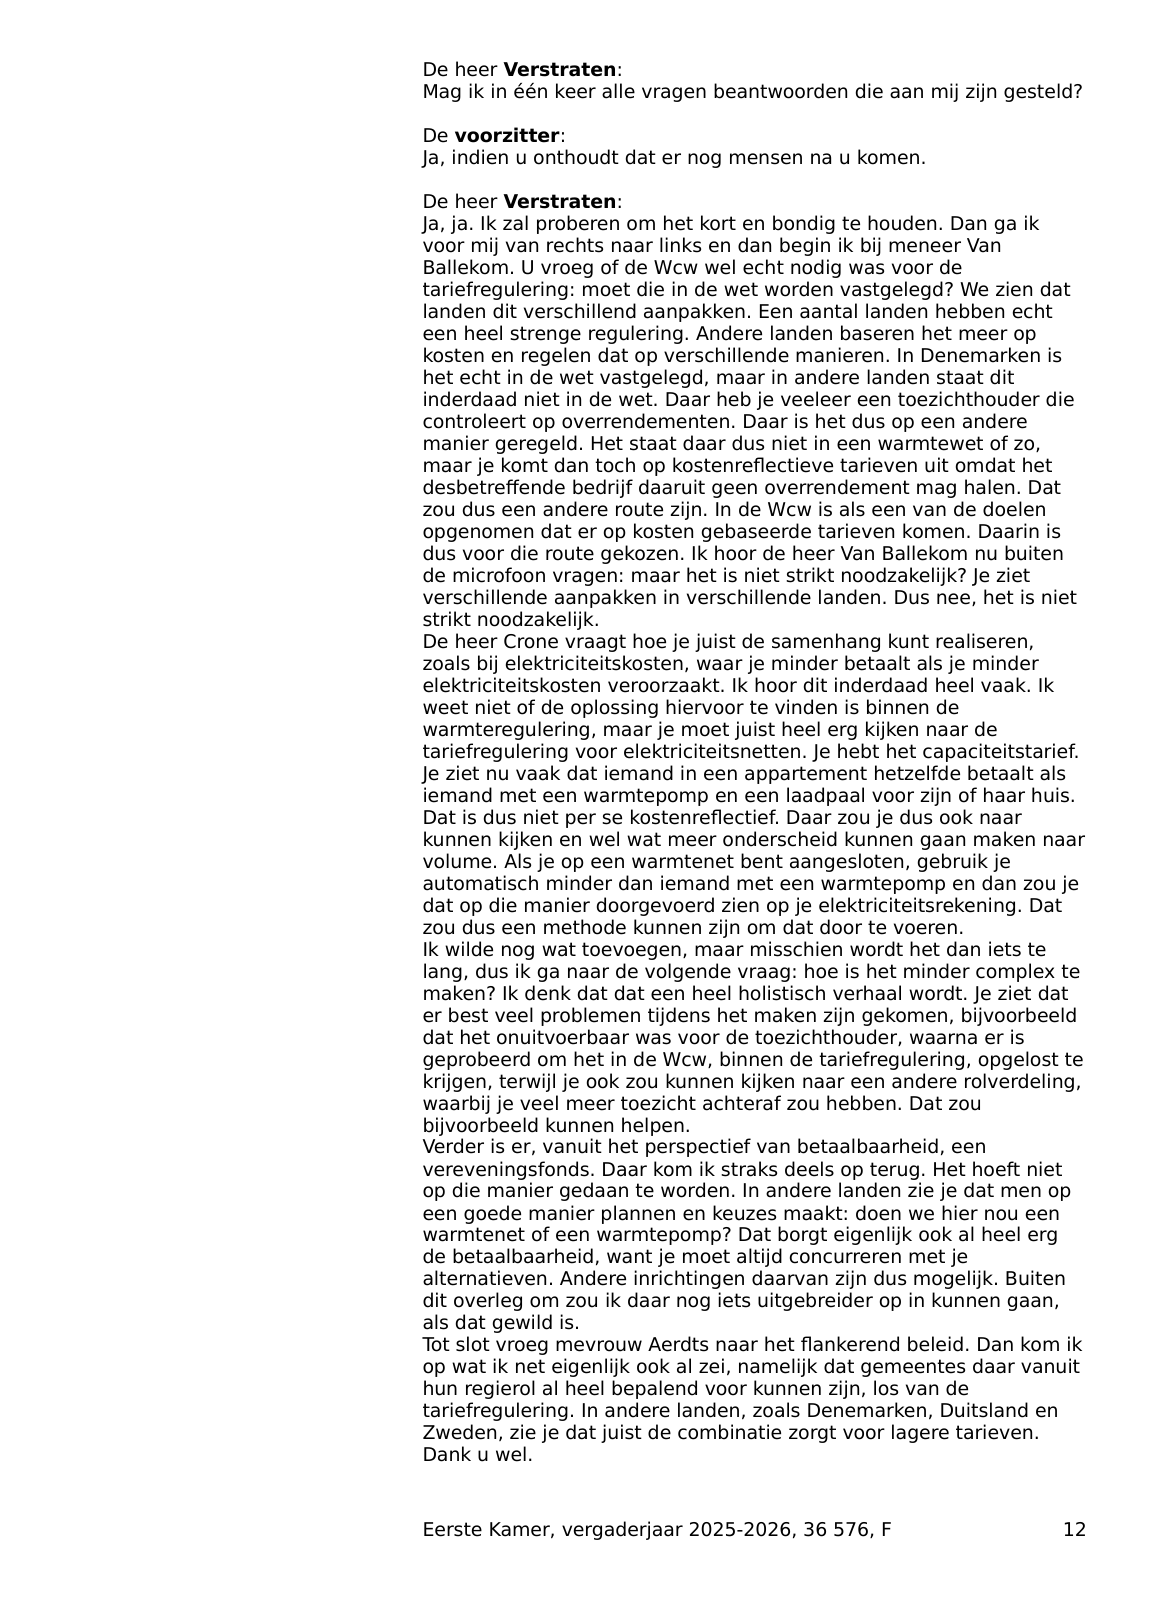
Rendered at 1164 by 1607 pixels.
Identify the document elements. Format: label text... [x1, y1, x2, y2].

text Ja, ja. Ik zal proberen om het kort en bondig te houden. Dan ga ik voor mij van rechts naar links en dan begin ik bij meneer Van Ballekom. U vroeg of de Wcw wel echt nodig was voor de tariefregulering: moet die in de wet worden vastgelegd? We zien dat landen dit verschillend aanpakken. Een aantal landen hebben echt een heel strenge regulering. Andere landen baseren het meer op kosten en regelen dat op verschillende manieren. In Denemarken is het echt in de wet vastgelegd, maar in andere landen staat dit inderdaad niet in de wet. Daar heb je veeleer een toezichthouder die controleert op overrendementen. Daar is het dus op een andere manier geregeld. Het staat daar dus niet in een warmtewet of zo, maar je komt dan toch op kostenreflectieve tarieven uit omdat het desbetreffende bedrijf daaruit geen overrendement mag halen. Dat zou dus een andere route zijn. In de Wcw is als een van de doelen opgenomen dat er op kosten gebaseerde tarieven komen. Daarin is dus voor die route gekozen. Ik hoor de heer Van Ballekom nu buiten de microfoon vragen: maar het is niet strikt noodzakelijk? Je ziet verschillende aanpakken in verschillende landen. Dus nee, het is niet strikt noodzakelijk. [422, 213, 1087, 631]
text De heer Crone vraagt hoe je juist de samenhang kunt realiseren, zoals bij elektriciteitskosten, waar je minder betaalt als je minder elektriciteitskosten veroorzaakt. Ik hoor dit inderdaad heel vaak. Ik weet niet of de oplossing hiervoor te vinden is binnen de warmteregulering, maar je moet juist heel erg kijken naar de tariefregulering voor elektriciteitsnetten. Je hebt het capaciteitstarief. Je ziet nu vaak dat iemand in een appartement hetzelfde betaalt als iemand met een warmtepomp en een laadpaal voor zijn of haar huis. Dat is dus niet per se kostenreflectief. Daar zou je dus ook naar kunnen kijken en wel wat meer onderscheid kunnen gaan maken naar volume. Als je op een warmtenet bent aangesloten, gebruik je automatisch minder dan iemand met een warmtepomp en dan zou je dat op die manier doorgevoerd zien op je elektriciteitsrekening. Dat zou dus een methode kunnen zijn om dat door te voeren. [422, 631, 1087, 939]
text Verder is er, vanuit het perspectief van betaalbaarheid, een vereveningsfonds. Daar kom ik straks deels op terug. Het hoeft niet op die manier gedaan te worden. In andere landen zie je dat men op een goede manier plannen en keuzes maakt: doen we hier nou een warmtenet of een warmtepomp? Dat borgt eigenlijk ook al heel erg de betaalbaarheid, want je moet altijd concurreren met je alternatieven. Andere inrichtingen daarvan zijn dus mogelijk. Buiten dit overleg om zou ik daar nog iets uitgebreider op in kunnen gaan, als dat gewild is. [422, 1136, 1087, 1334]
text Tot slot vroeg mevrouw Aerdts naar het flankerend beleid. Dan kom ik op wat ik net eigenlijk ook al zei, namelijk dat gemeentes daar vanuit hun regierol al heel bepalend voor kunnen zijn, los van de tariefregulering. In andere landen, zoals Denemarken, Duitsland en Zweden, zie je dat juist de combinatie zorgt voor lagere tarieven. [422, 1334, 1087, 1444]
text Dank u wel. [422, 1444, 1087, 1466]
text Ja, indien u onthoudt dat er nog mensen na u komen. [422, 147, 1087, 169]
text De heer Verstraten: [422, 191, 1087, 213]
text De heer Verstraten: [422, 59, 1087, 81]
text Ik wilde nog wat toevoegen, maar misschien wordt het dan iets te lang, dus ik ga naar de volgende vraag: hoe is het minder complex te maken? Ik denk dat dat een heel holistisch verhaal wordt. Je ziet dat er best veel problemen tijdens het maken zijn gekomen, bijvoorbeeld dat het onuitvoerbaar was voor de toezichthouder, waarna er is geprobeerd om het in de Wcw, binnen de tariefregulering, opgelost te krijgen, terwijl je ook zou kunnen kijken naar een andere rolverdeling, waarbij je veel meer toezicht achteraf zou hebben. Dat zou bijvoorbeeld kunnen helpen. [422, 939, 1087, 1136]
text Mag ik in één keer alle vragen beantwoorden die aan mij zijn gesteld? [422, 81, 1087, 103]
text De voorzitter: [422, 125, 1087, 147]
